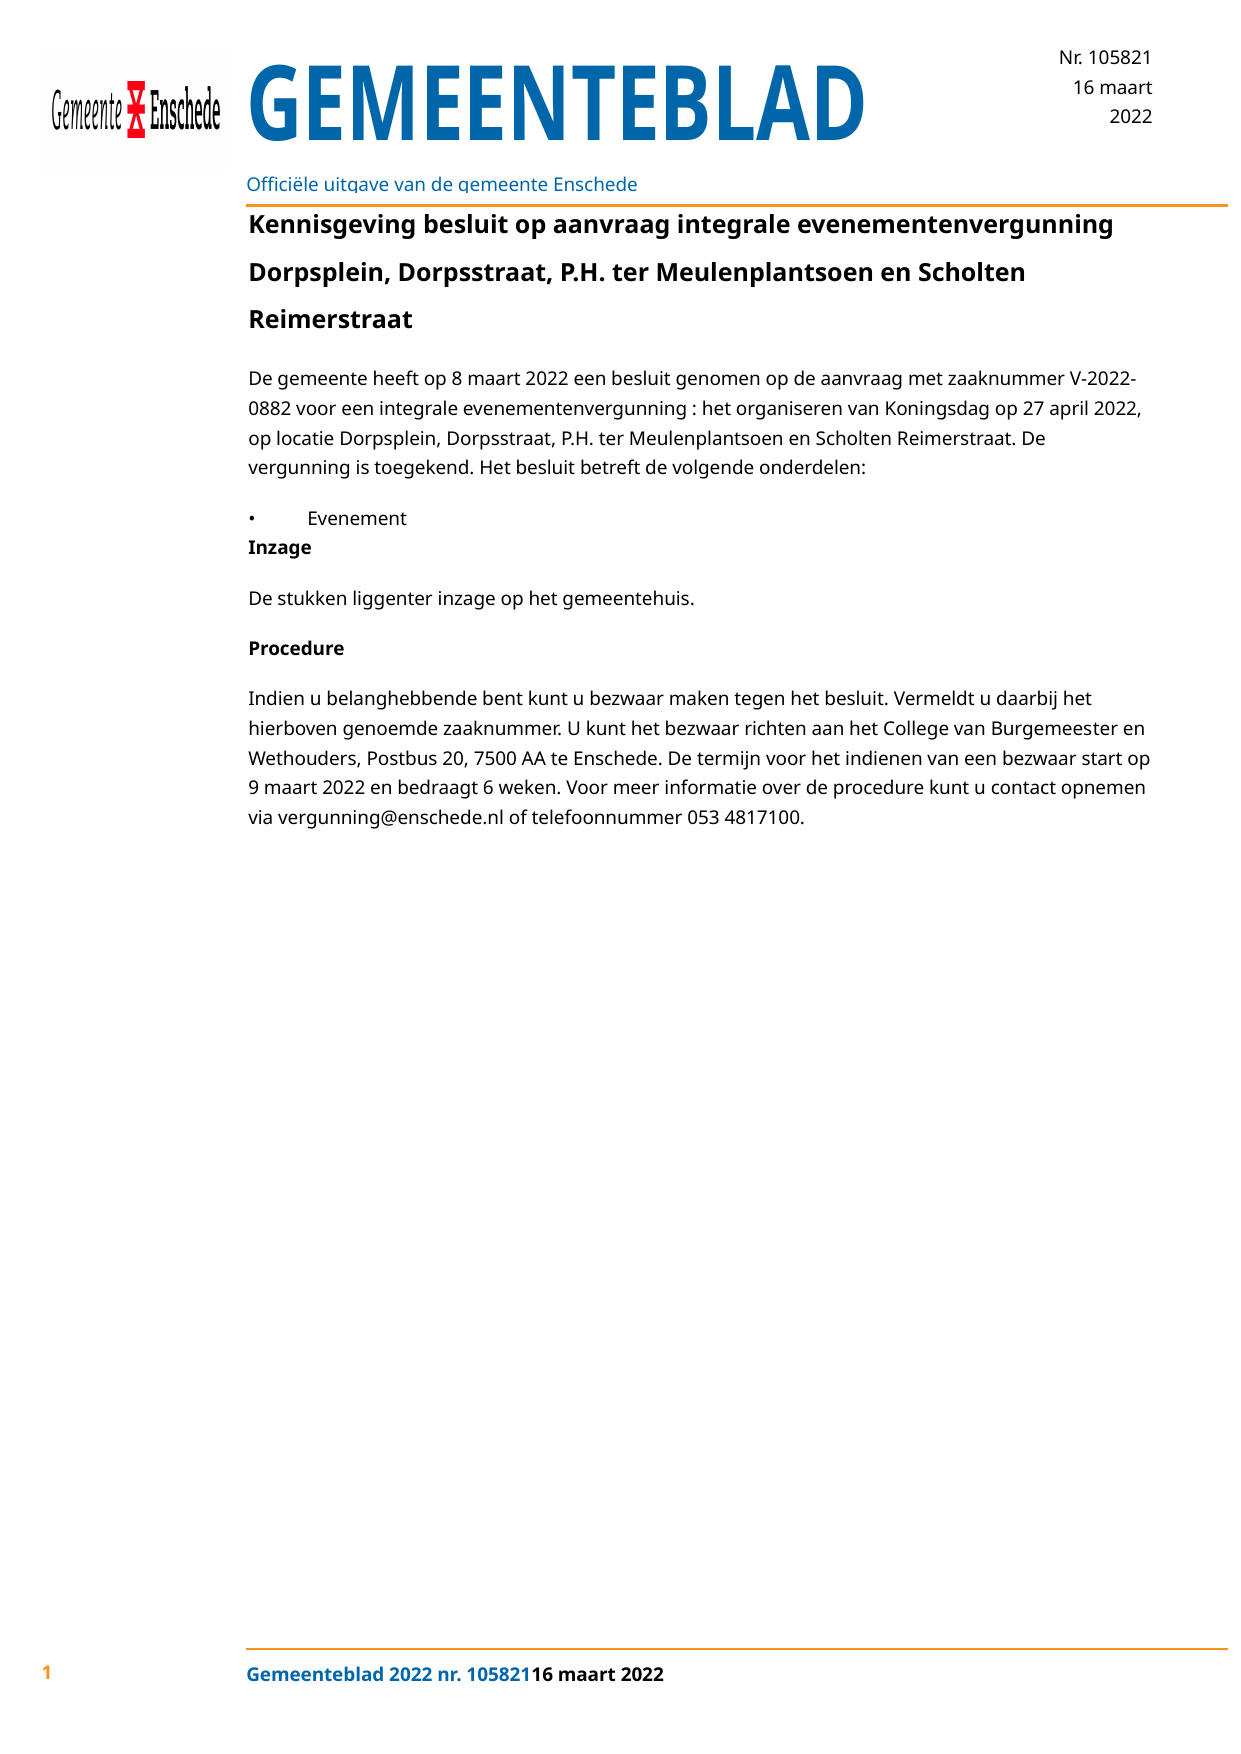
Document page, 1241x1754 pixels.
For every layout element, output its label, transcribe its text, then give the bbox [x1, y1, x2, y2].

text Kennisgeving besluit op aanvraag integrale evenementenvergunning Dorpsplein, Dorpsstraat, P.H. ter Meulenplantsoen en Scholten Reimerstraat [248, 207, 1152, 336]
text Indien u belanghebbende bent kunt u bezwaar maken tegen het besluit. Vermeldt u daarbij het hierboven genoemde zaaknummer. U kunt het bezwaar richten aan het College van Burgemees­ter en Wethouders, Postbus 20, 7500 AA te Enschede. De termijn voor het indienen van een bezwaar start op 9 maart 2022 en bedraagt 6 weken. Voor meer informatie over de procedure kunt u contact opnemen via vergunning@enschede.nl of telefoonnummer 053 4817100. [248, 686, 1152, 829]
text De stukken liggenter inzage op het gemeentehuis. [248, 585, 1152, 610]
text Procedure [248, 635, 1152, 661]
text Inzage [248, 534, 1152, 560]
list Evenement [248, 505, 1152, 530]
picture [41, 47, 231, 172]
text De gemeente heeft op 8 maart 2022 een besluit genomen op de aanvraag met zaaknummer V-2022-0882 voor een integrale evenementenvergunning : het organiseren van Koningsdag op 27 april 2022, op locatie Dorpsplein, Dorpsstraat, P.H. ter Meulenplantsoen en Scholten Reimerstraat. De vergunning is toegekend. Het besluit betreft de volgende onderdelen: [248, 366, 1152, 480]
